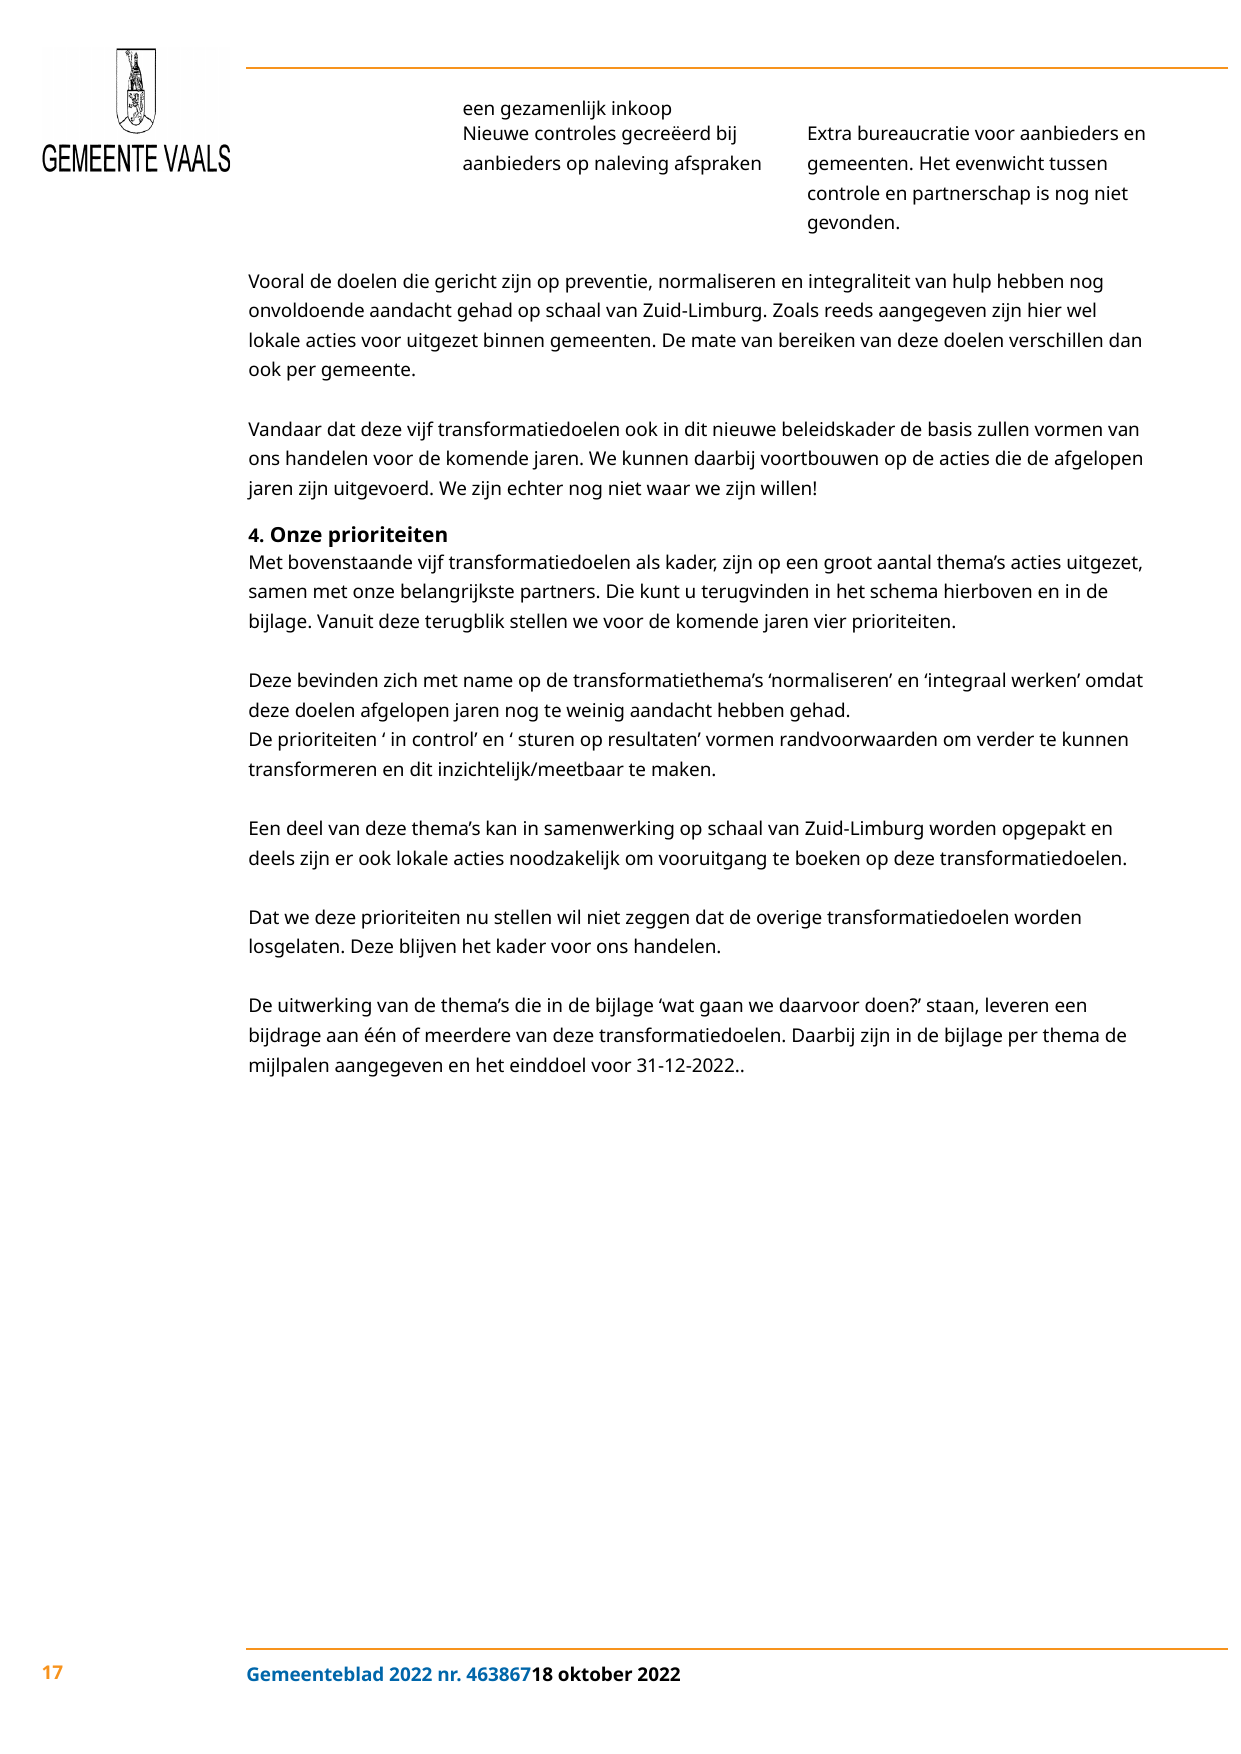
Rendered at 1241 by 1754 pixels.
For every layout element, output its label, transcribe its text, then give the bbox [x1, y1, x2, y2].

table_cell [807, 95, 1152, 121]
text Dat we deze prioriteiten nu stellen wil niet zeggen dat de overige transformatiedoelen worden losgelaten. Deze blijven het kader voor ons handelen. [248, 904, 1152, 959]
text Deze bevinden zich met name op de transformatiethema’s ‘normaliseren’ en ‘integraal werken’ omdat deze doelen afgelopen jaren nog te weinig aandacht hebben gehad. [248, 667, 1152, 723]
text Vooral de doelen die gericht zijn op preventie, normaliseren en integraliteit van hulp hebben nog onvoldoende aandacht gehad op schaal van Zuid-Limburg. Zoals reeds aangegeven zijn hier wel lokale acties voor uitgezet binnen gemeenten. De mate van bereiken van deze doelen verschillen dan ook per gemeente. [248, 268, 1152, 382]
table_cell [248, 95, 462, 121]
text De uitwerking van de thema’s die in de bijlage ‘wat gaan we daarvoor doen?’ staan, leveren een bijdrage aan één of meerdere van deze transformatiedoelen. Daarbij zijn in de bijlage per thema de mijlpalen aangegeven en het einddoel voor 31-12-2022.. [248, 993, 1152, 1078]
text 4. Onze prioriteiten [248, 521, 1152, 549]
table_cell Nieuwe controles gecreëerd bij aanbieders op naleving afspraken [462, 121, 807, 235]
text De prioriteiten ‘ in control’ en ‘ sturen op resultaten’ vormen randvoorwaarden om verder te kunnen transformeren en dit inzichtelijk/meetbaar te maken. [248, 726, 1152, 782]
table_cell [248, 121, 462, 235]
picture [41, 47, 231, 172]
text Een deel van deze thema’s kan in samenwerking op schaal van Zuid-Limburg worden opgepakt en deels zijn er ook lokale acties noodzakelijk om vooruitgang te boeken op deze transformatiedoelen. [248, 815, 1152, 871]
table_cell Extra bureaucratie voor aanbieders en gemeenten. Het evenwicht tussen controle en partnerschap is nog niet gevonden. [807, 121, 1152, 235]
text Met bovenstaande vijf transformatiedoelen als kader, zijn op een groot aantal thema’s acties uitgezet, samen met onze belangrijkste partners. Die kunt u terugvinden in het schema hierboven en in de bijlage. Vanuit deze terugblik stellen we voor de komende jaren vier prioriteiten. [248, 549, 1152, 634]
table_cell een gezamenlijk inkoop [462, 95, 807, 121]
text Vandaar dat deze vijf transformatiedoelen ook in dit nieuwe beleidskader de basis zullen vormen van ons handelen voor de komende jaren. We kunnen daarbij voortbouwen op de acties die de afgelopen jaren zijn uitgevoerd. We zijn echter nog niet waar we zijn willen! [248, 416, 1152, 501]
